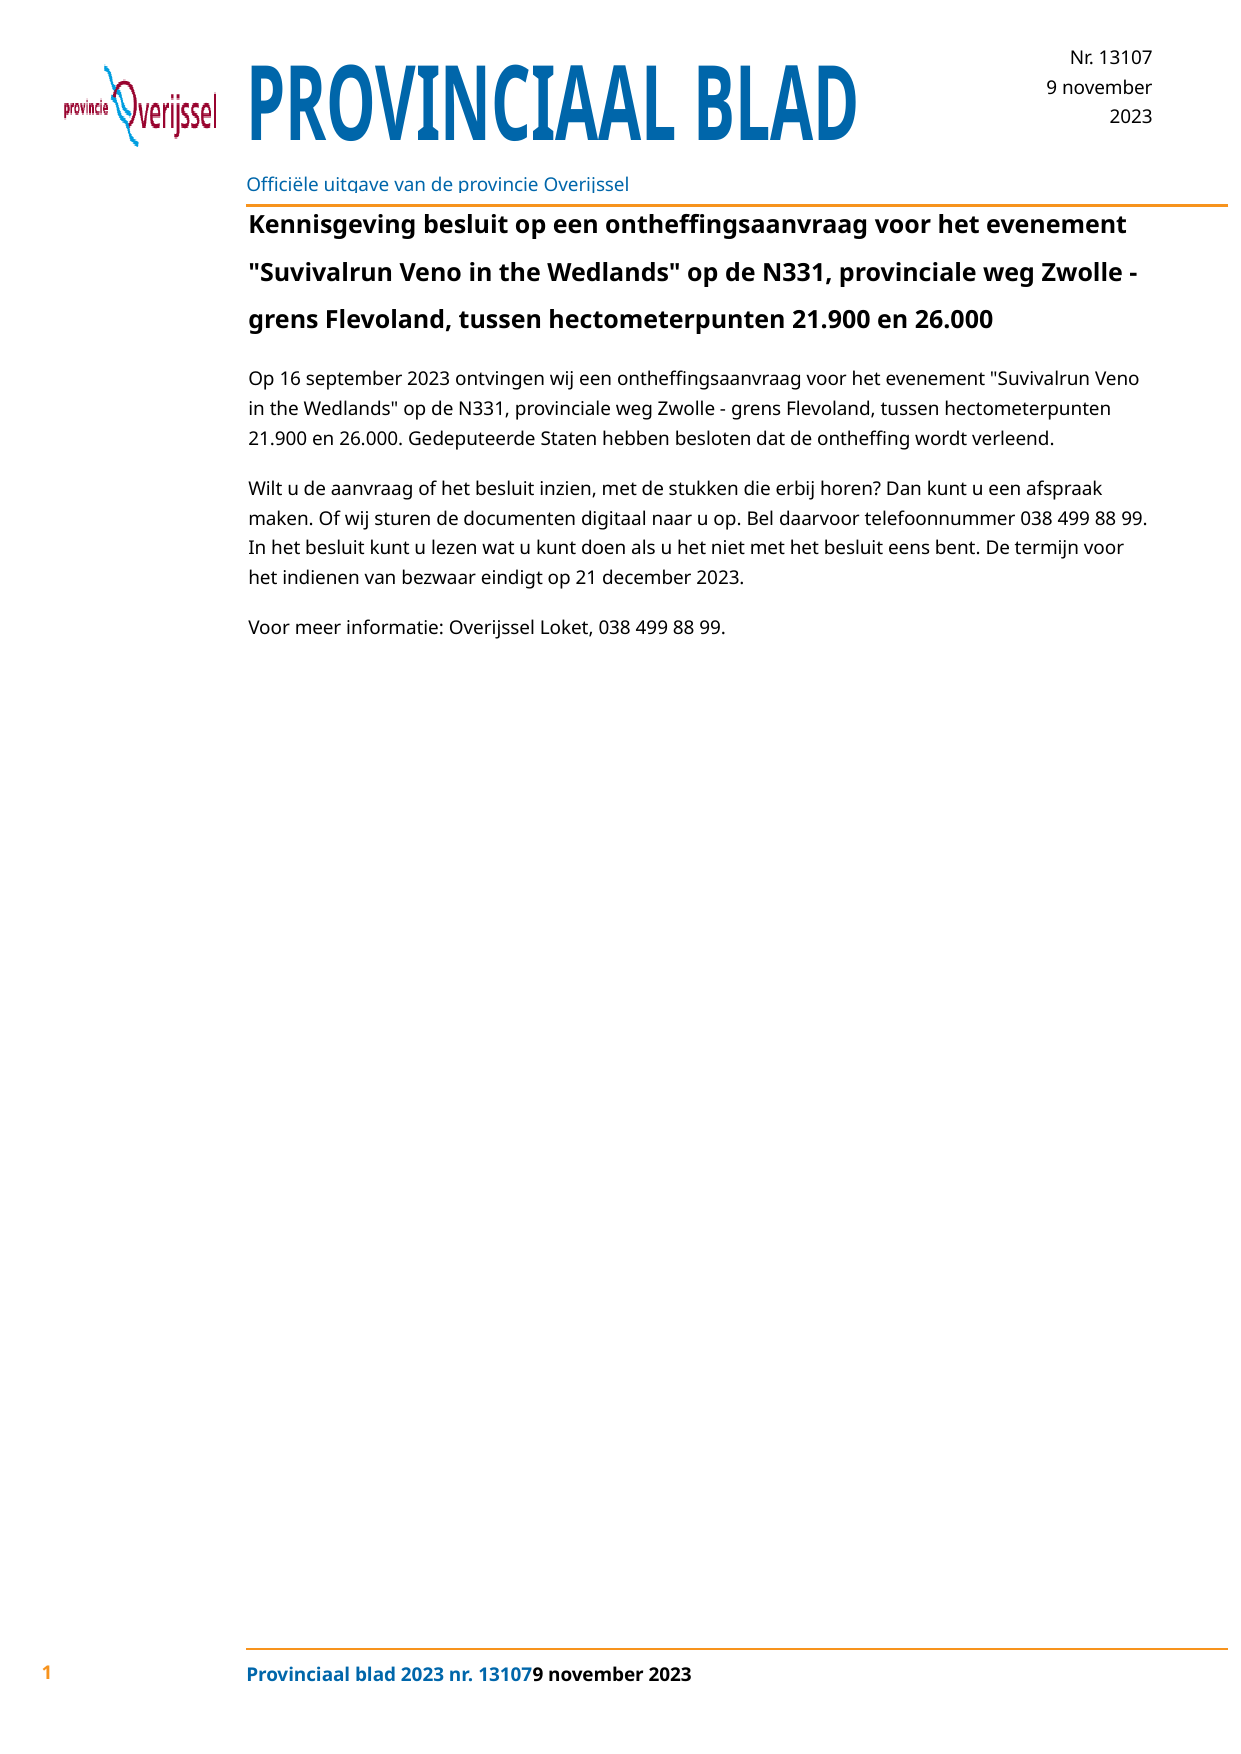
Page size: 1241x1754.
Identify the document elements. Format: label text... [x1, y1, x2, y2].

picture [41, 47, 231, 172]
text Kennisgeving besluit op een ontheffingsaanvraag voor het evenement "Suvivalrun Veno in the Wedlands" op de N331, provinciale weg Zwolle - grens Flevoland, tussen hectometerpunten 21.900 en 26.000 [248, 207, 1152, 336]
text Voor meer informatie: Overijssel Loket, 038 499 88 99. [248, 614, 1152, 640]
text Op 16 september 2023 ontvingen wij een ontheffingsaanvraag voor het evenement "Suvivalrun Veno in the Wedlands" op de N331, provinciale weg Zwolle - grens Flevoland, tussen hectometerpunten 21.900 en 26.000. Gedeputeerde Staten hebben besloten dat de ontheffing wordt verleend. [248, 366, 1152, 450]
text Wilt u de aanvraag of het besluit inzien, met de stukken die erbij horen? Dan kunt u een afspraak maken. Of wij sturen de documenten digitaal naar u op. Bel daarvoor telefoonnummer 038 499 88 99. In het besluit kunt u lezen wat u kunt doen als u het niet met het besluit eens bent. De termijn voor het indienen van bezwaar eindigt op 21 december 2023. [248, 475, 1152, 589]
